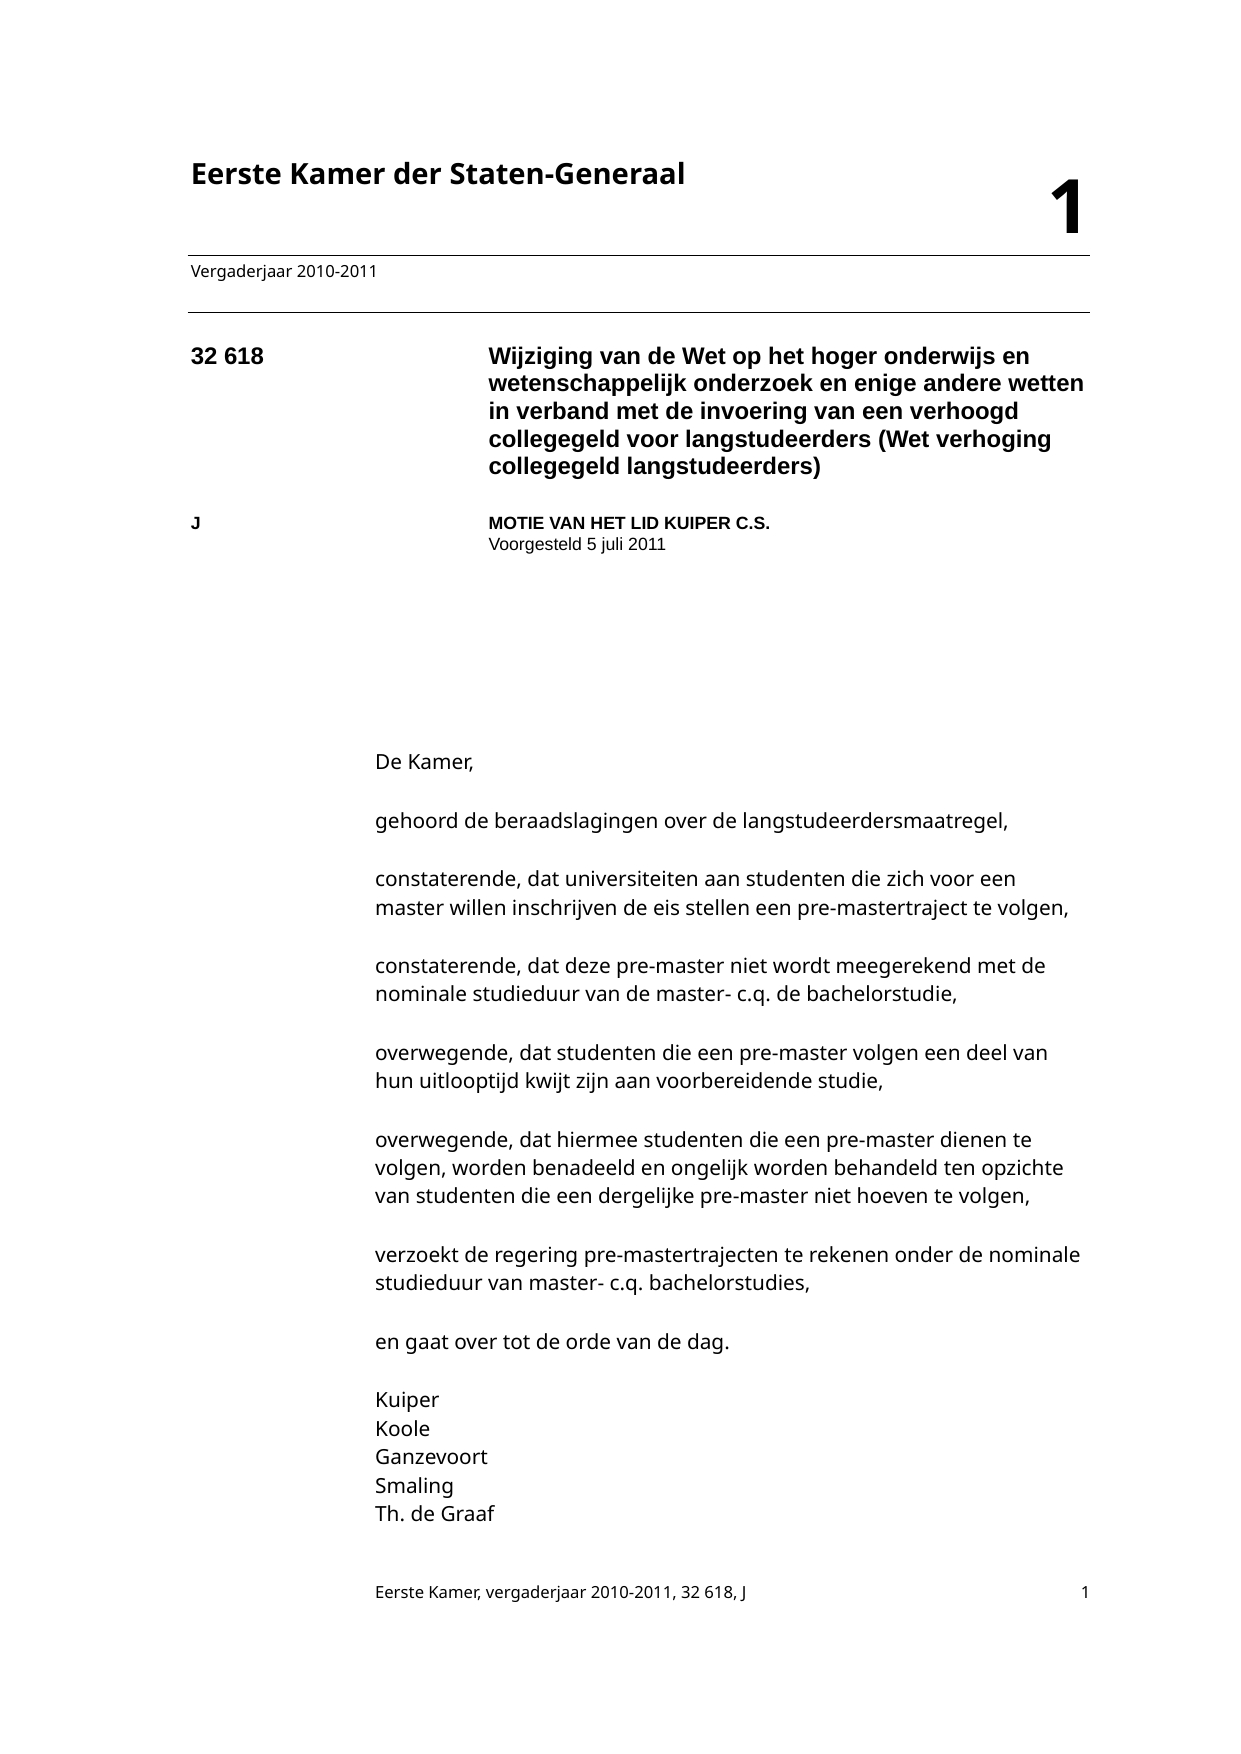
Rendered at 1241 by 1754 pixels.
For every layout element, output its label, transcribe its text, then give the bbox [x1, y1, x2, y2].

text Smaling [375, 1471, 1090, 1499]
text overwegende, dat hiermee studenten die een pre-master dienen te volgen, worden benadeeld en ongelijk worden behandeld ten opzichte van studenten die een dergelijke pre-master niet hoeven te volgen, [375, 1125, 1090, 1210]
text en gaat over tot de orde van de dag. [375, 1327, 1090, 1355]
text overwegende, dat studenten die een pre-master volgen een deel van hun uitlooptijd kwijt zijn aan voorbereidende studie, [375, 1038, 1090, 1095]
table_cell J [188, 510, 485, 629]
text Ganzevoort [375, 1442, 1090, 1471]
table_cell MOTIE VAN HET LID KUIPER C.S. Voorgesteld 5 juli 2011 [485, 510, 1090, 629]
text verzoekt de regering pre-mastertrajecten te rekenen onder de nominale studieduur van master- c.q. bachelorstudies, [375, 1240, 1090, 1297]
text De Kamer, [375, 747, 1090, 776]
table_cell [485, 313, 1090, 339]
table_cell [188, 313, 485, 339]
text Kuiper [375, 1385, 1090, 1414]
table_cell Vergaderjaar 2010-2011 [188, 256, 485, 312]
text Th. de Graaf [375, 1499, 1090, 1528]
text gehoord de beraadslagingen over de langstudeerdersmaatregel, [375, 806, 1090, 834]
text Koole [375, 1414, 1090, 1442]
table_header 1 [910, 150, 1090, 255]
table_cell 32 618 [188, 339, 485, 510]
text constaterende, dat deze pre-master niet wordt meegerekend met de nominale studieduur van de master- c.q. de bachelorstudie, [375, 951, 1090, 1008]
table_cell Wijziging van de Wet op het hoger onderwijs en wetenschappelijk onderzoek en enige andere wetten in verband met de invoering van een verhoogd collegegeld voor langstudeerders (Wet verhoging collegegeld langstudeerders) [485, 339, 1090, 510]
text constaterende, dat universiteiten aan studenten die zich voor een master willen inschrijven de eis stellen een pre-mastertraject te volgen, [375, 864, 1090, 921]
table_header Eerste Kamer der Staten-Generaal [188, 150, 909, 255]
table_cell [485, 256, 1090, 312]
